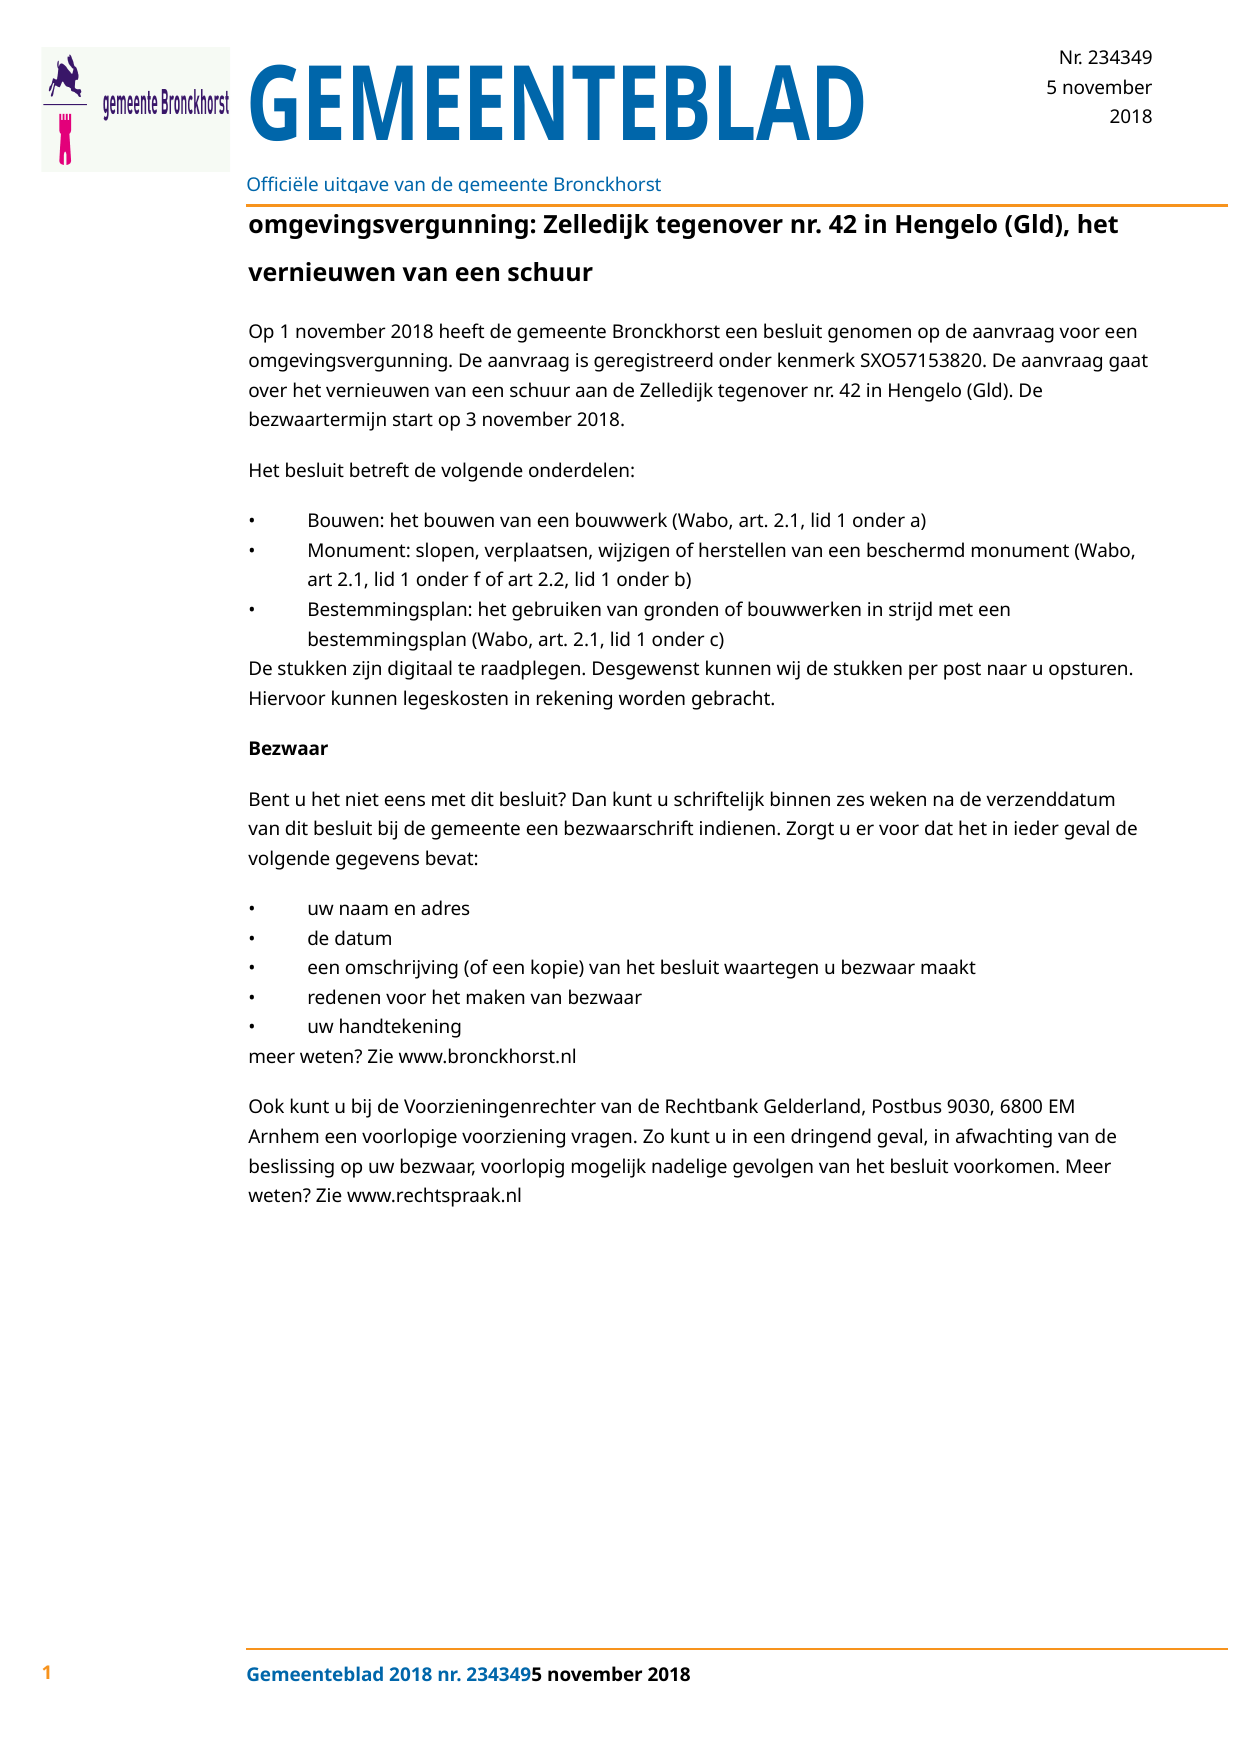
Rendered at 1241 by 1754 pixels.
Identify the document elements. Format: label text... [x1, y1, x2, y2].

list de datum [248, 925, 1152, 951]
text meer weten? Zie www.bronckhorst.nl [248, 1043, 1152, 1069]
list een omschrijving (of een kopie) van het besluit waartegen u bezwaar maakt [248, 954, 1152, 980]
text Bent u het niet eens met dit besluit? Dan kunt u schriftelijk binnen zes weken na de verzenddatum van dit besluit bij de gemeente een bezwaarschrift indienen. Zorgt u er voor dat het in ieder geval de volgende gegevens bevat: [248, 786, 1152, 871]
text De stukken zijn digitaal te raadplegen. Desgewenst kunnen wij de stukken per post naar u opsturen. Hiervoor kunnen legeskosten in rekening worden gebracht. [248, 655, 1152, 711]
list uw naam en adres [248, 895, 1152, 921]
list Bestemmingsplan: het gebruiken van gronden of bouwwerken in strijd met een bestemmingsplan (Wabo, art. 2.1, lid 1 onder c) [248, 596, 1152, 652]
text Ook kunt u bij de Voorzieningenrechter van de Rechtbank Gelderland, Postbus 9030, 6800 EM Arnhem een voorlopige voorziening vragen. Zo kunt u in een dringend geval, in afwachting van de beslissing op uw bezwaar, voorlopig mogelijk nadelige gevolgen van het besluit voorkomen. Meer weten? Zie www.rechtspraak.nl [248, 1094, 1152, 1208]
list Bouwen: het bouwen van een bouwwerk (Wabo, art. 2.1, lid 1 onder a) [248, 507, 1152, 533]
list redenen voor het maken van bezwaar [248, 984, 1152, 1010]
text Het besluit betreft de volgende onderdelen: [248, 457, 1152, 483]
text Op 1 november 2018 heeft de gemeente Bronckhorst een besluit genomen op de aanvraag voor een omgevingsvergunning. De aanvraag is geregistreerd onder kenmerk SXO57153820. De aanvraag gaat over het vernieuwen van een schuur aan de Zelledijk tegenover nr. 42 in Hengelo (Gld). De bezwaartermijn start op 3 november 2018. [248, 318, 1152, 432]
picture [41, 47, 231, 172]
text Bezwaar [248, 735, 1152, 761]
list uw handtekening [248, 1014, 1152, 1039]
text omgevingsvergunning: Zelledijk tegenover nr. 42 in Hengelo (Gld), het vernieuwen van een schuur [248, 207, 1152, 288]
list Monument: slopen, verplaatsen, wijzigen of herstellen van een beschermd monument (Wabo, art 2.1, lid 1 onder f of art 2.2, lid 1 onder b) [248, 537, 1152, 592]
